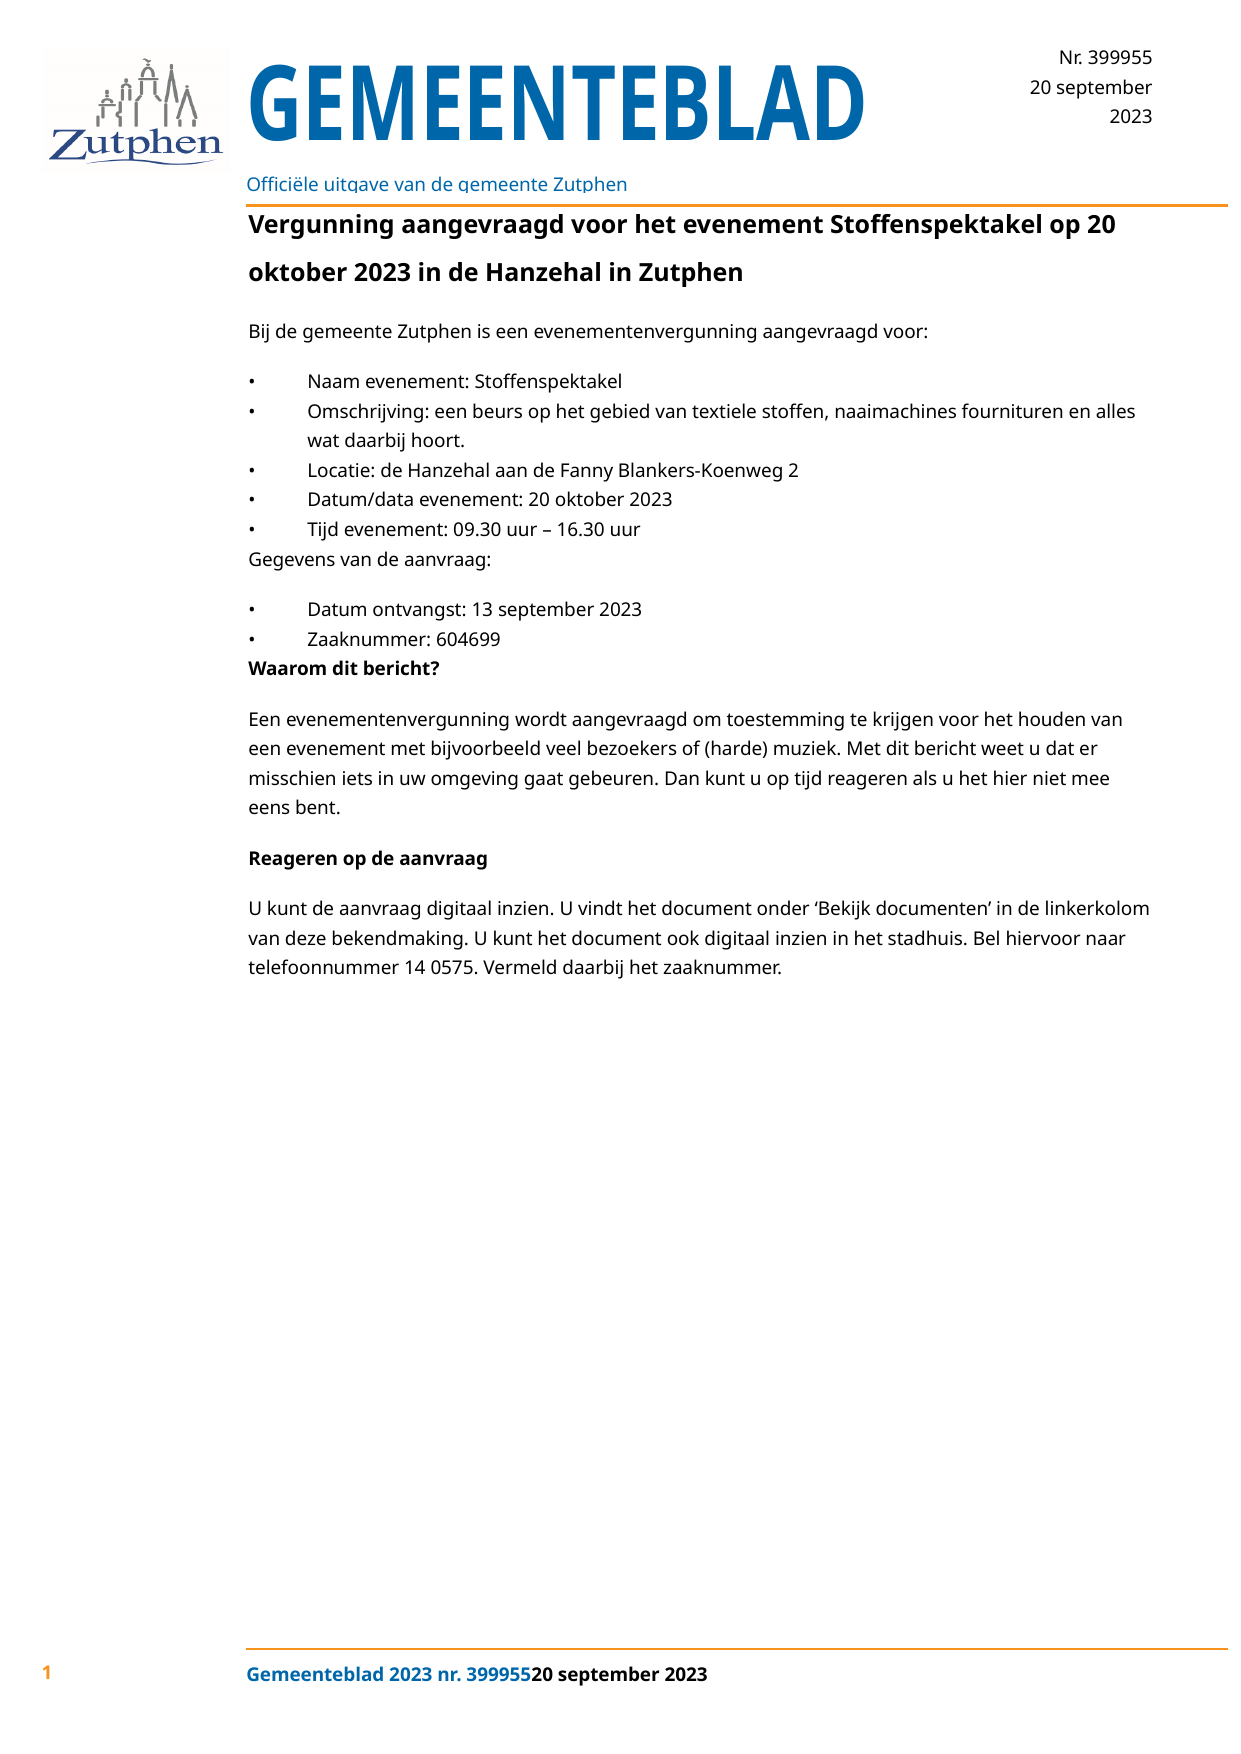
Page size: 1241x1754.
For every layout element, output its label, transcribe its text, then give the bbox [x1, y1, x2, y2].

text Waarom dit bericht? [248, 655, 1152, 681]
text U kunt de aanvraag digitaal inzien. U vindt het document onder ‘Bekijk documenten’ in de linkerkolom van deze bekendmaking. U kunt het document ook digitaal inzien in het stadhuis. Bel hiervoor naar telefoonnummer 14 0575. Vermeld daarbij het zaaknummer. [248, 895, 1152, 980]
text Reageren op de aanvraag [248, 845, 1152, 871]
list Zaaknummer: 604699 [248, 626, 1152, 652]
list Datum/data evenement: 20 oktober 2023 [248, 487, 1152, 512]
text Vergunning aangevraagd voor het evenement Stoffenspektakel op 20 oktober 2023 in de Hanzehal in Zutphen [248, 207, 1152, 288]
text Gegevens van de aanvraag: [248, 546, 1152, 572]
list Tijd evenement: 09.30 uur – 16.30 uur [248, 516, 1152, 542]
text Bij de gemeente Zutphen is een evenementenvergunning aangevraagd voor: [248, 318, 1152, 344]
list Omschrijving: een beurs op het gebied van textiele stoffen, naaimachines fournituren en alles wat daarbij hoort. [248, 398, 1152, 453]
list Datum ontvangst: 13 september 2023 [248, 596, 1152, 622]
list Locatie: de Hanzehal aan de Fanny Blankers-Koenweg 2 [248, 457, 1152, 483]
picture [41, 47, 231, 172]
text Een evenementenvergunning wordt aangevraagd om toestemming te krijgen voor het houden van een evenement met bijvoorbeeld veel bezoekers of (harde) muziek. Met dit bericht weet u dat er misschien iets in uw omgeving gaat gebeuren. Dan kunt u op tijd reageren als u het hier niet mee eens bent. [248, 706, 1152, 820]
list Naam evenement: Stoffenspektakel [248, 368, 1152, 394]
